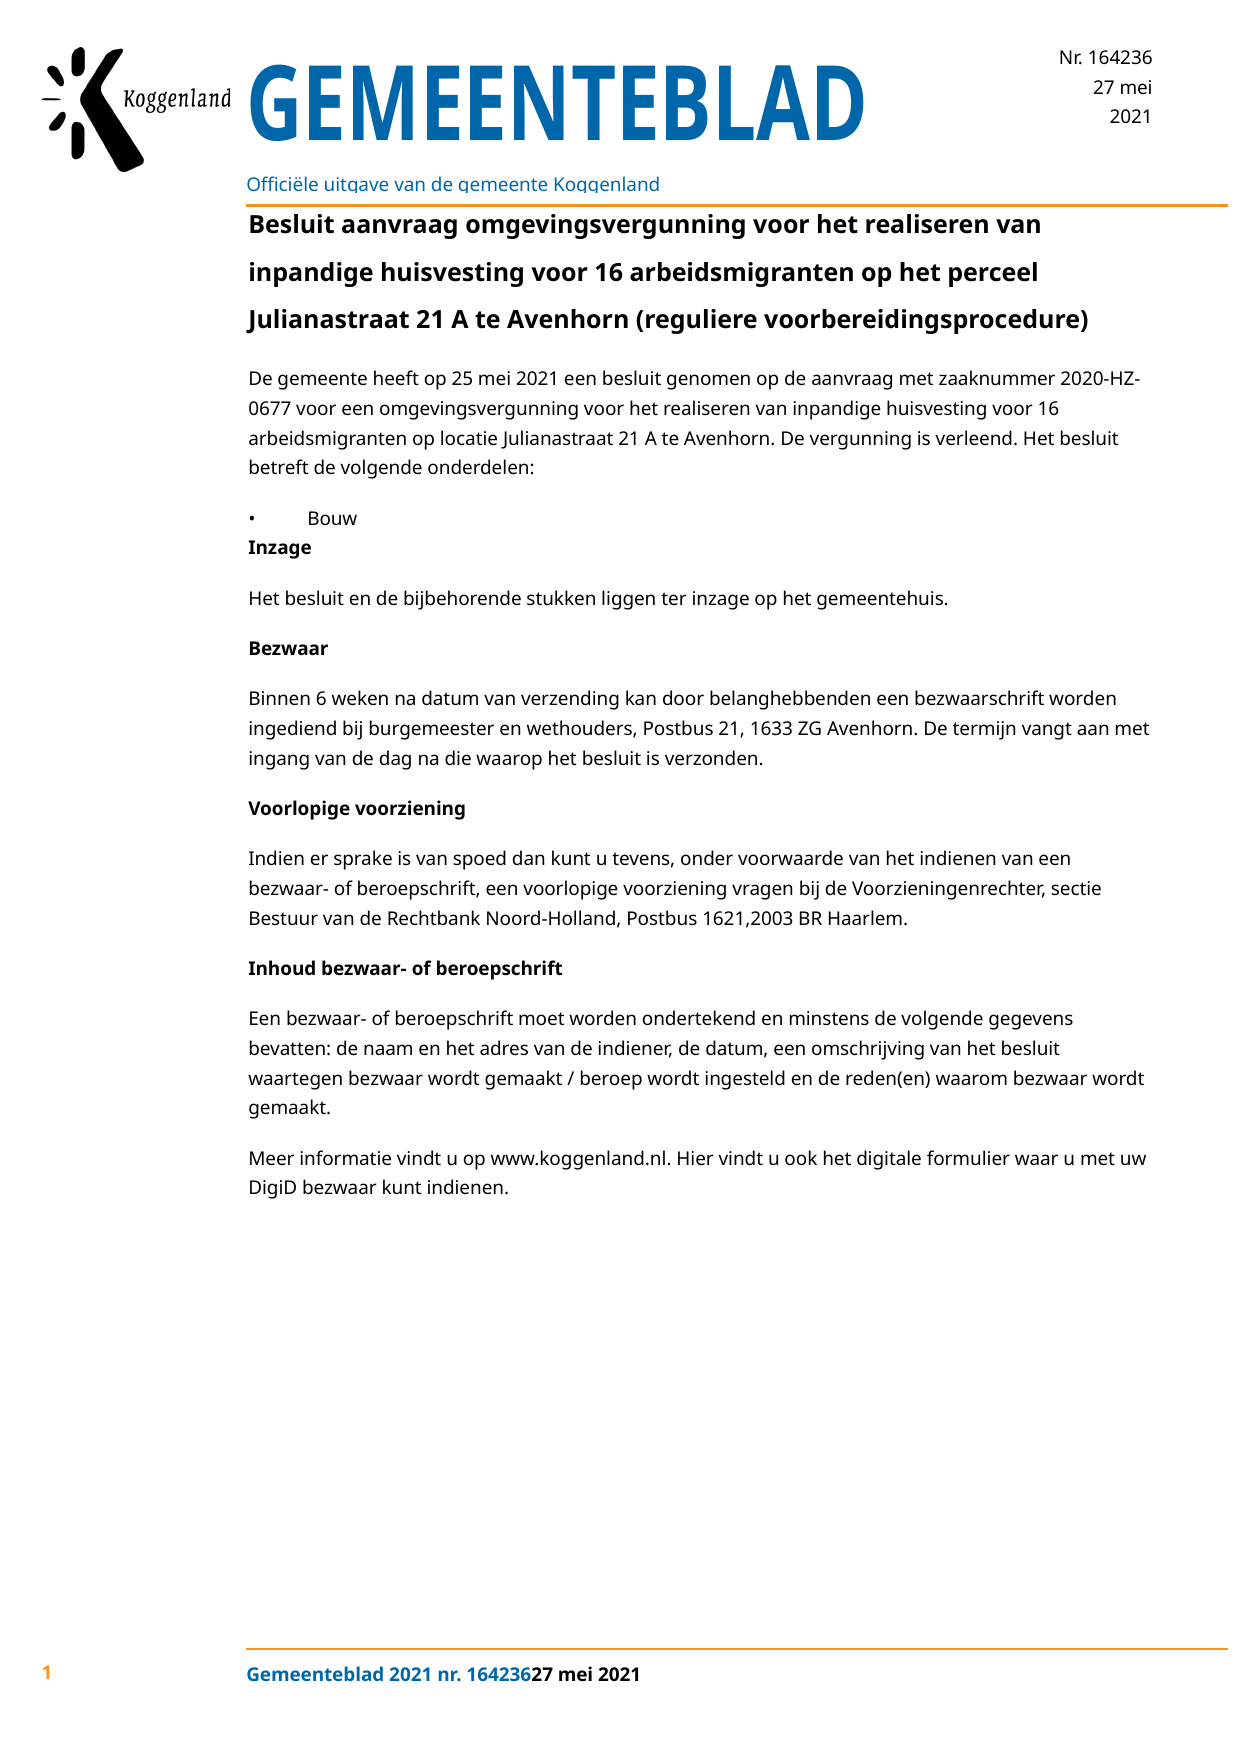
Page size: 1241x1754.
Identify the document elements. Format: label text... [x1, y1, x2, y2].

text Inhoud bezwaar- of beroepschrift [248, 955, 1152, 981]
list Bouw [248, 505, 1152, 530]
text Meer informatie vindt u op www.koggenland.nl. Hier vindt u ook het digitale formulier waar u met uw DigiD bezwaar kunt indienen. [248, 1145, 1152, 1200]
text Inzage [248, 534, 1152, 560]
text Besluit aanvraag omgevingsvergunning voor het realiseren van inpandige huisvesting voor 16 arbeidsmigranten op het perceel Julianastraat 21 A te Avenhorn (reguliere voorbereidingsprocedure) [248, 207, 1152, 336]
text De gemeente heeft op 25 mei 2021 een besluit genomen op de aanvraag met zaaknummer 2020-HZ-0677 voor een omgevingsvergunning voor het realiseren van inpandige huisvesting voor 16 arbeidsmigranten op locatie Julianastraat 21 A te Avenhorn. De vergunning is verleend. Het besluit betreft de volgende onderdelen: [248, 366, 1152, 480]
text Bezwaar [248, 635, 1152, 661]
text Het besluit en de bijbehorende stukken liggen ter inzage op het gemeentehuis. [248, 585, 1152, 610]
picture [41, 47, 231, 172]
text Binnen 6 weken na datum van verzending kan door belanghebbenden een bezwaarschrift worden ingediend bij burgemeester en wethouders, Postbus 21, 1633 ZG Avenhorn. De termijn vangt aan met ingang van de dag na die waarop het besluit is verzonden. [248, 686, 1152, 770]
text Voorlopige voorziening [248, 795, 1152, 821]
text Een bezwaar- of beroepschrift moet worden ondertekend en minstens de volgende gegevens bevatten: de naam en het adres van de indiener, de datum, een omschrijving van het besluit waartegen bezwaar wordt gemaakt / beroep wordt ingesteld en de reden(en) waarom bezwaar wordt gemaakt. [248, 1006, 1152, 1120]
text Indien er sprake is van spoed dan kunt u tevens, onder voorwaarde van het indienen van een bezwaar- of beroepschrift, een voorlopige voorziening vragen bij de Voorzieningenrechter, sectie Bestuur van de Rechtbank Noord-Holland, Postbus 1621,2003 BR Haarlem. [248, 846, 1152, 930]
